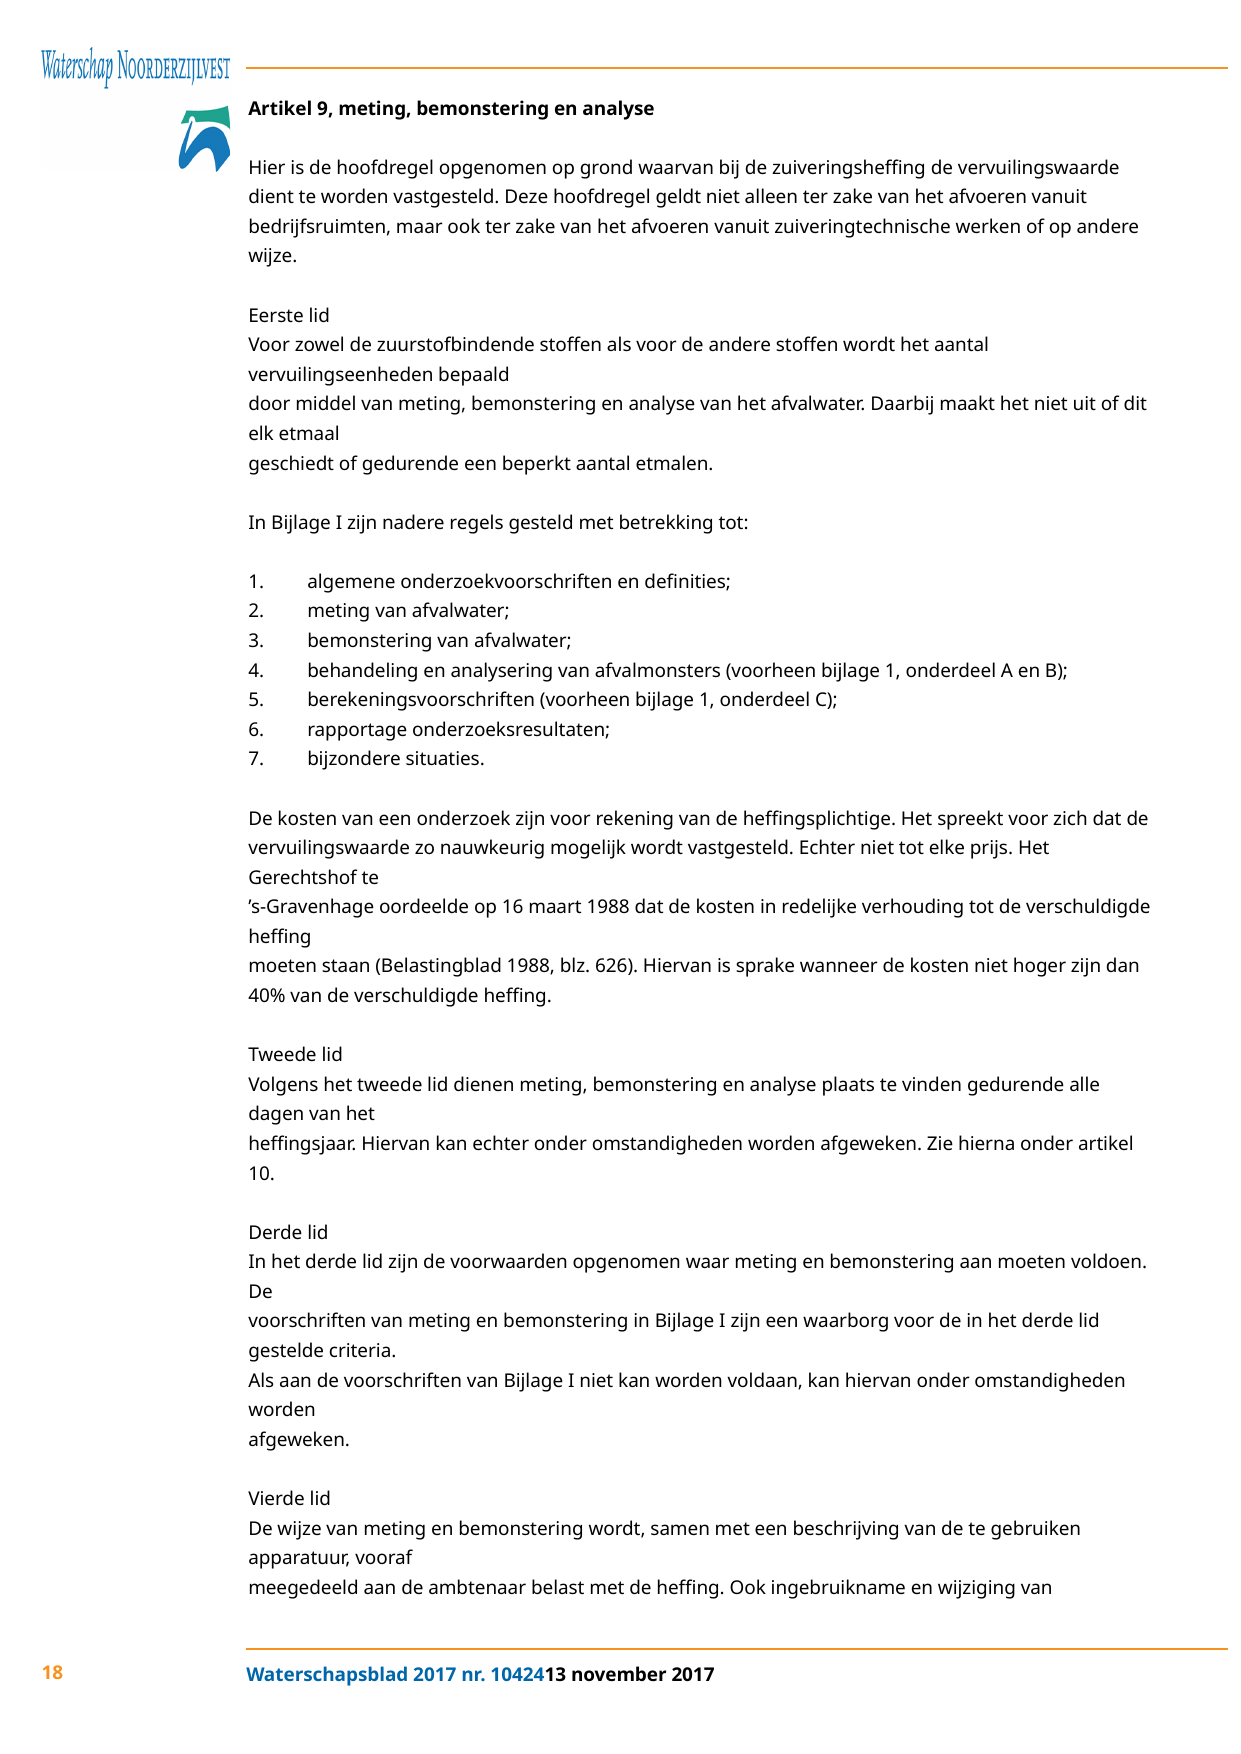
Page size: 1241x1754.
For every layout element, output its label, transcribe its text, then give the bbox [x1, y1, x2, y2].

text Vierde lid [248, 1485, 1152, 1511]
text door middel van meting, bemonstering en analyse van het afvalwater. Daarbij maakt het niet uit of dit elk etmaal [248, 391, 1152, 446]
text Artikel 9, meting, bemonstering en analyse [248, 95, 1152, 121]
text Hier is de hoofdregel opgenomen op grond waarvan bij de zuiveringsheffing de vervuilingswaarde dient te worden vastgesteld. Deze hoofdregel geldt niet alleen ter zake van het afvoeren vanuit bedrijfsruimten, maar ook ter zake van het afvoeren vanuit zuiveringtechnische werken of op andere wijze. [248, 154, 1152, 268]
text Volgens het tweede lid dienen meting, bemonstering en analyse plaats te vinden gedurende alle dagen van het [248, 1071, 1152, 1126]
list bemonstering van afvalwater; [248, 627, 1152, 653]
text moeten staan (Belastingblad 1988, blz. 626). Hiervan is sprake wanneer de kosten niet hoger zijn dan 40% van de verschuldigde heffing. [248, 953, 1152, 1008]
list algemene onderzoekvoorschriften en definities; [248, 568, 1152, 594]
text afgeweken. [248, 1426, 1152, 1452]
text Eerste lid [248, 302, 1152, 328]
list behandeling en analysering van afvalmonsters (voorheen bijlage 1, onderdeel A en B); [248, 657, 1152, 683]
text Als aan de voorschriften van Bijlage I niet kan worden voldaan, kan hiervan onder omstandigheden worden [248, 1367, 1152, 1422]
text De wijze van meting en bemonstering wordt, samen met een beschrijving van de te gebruiken apparatuur, vooraf [248, 1515, 1152, 1570]
text meegedeeld aan de ambtenaar belast met de heffing. Ook ingebruikname en wijziging van [248, 1574, 1152, 1600]
list meting van afvalwater; [248, 598, 1152, 623]
list berekeningsvoorschriften (voorheen bijlage 1, onderdeel C); [248, 686, 1152, 712]
list rapportage onderzoeksresultaten; [248, 716, 1152, 742]
text ’s-Gravenhage oordeelde op 16 maart 1988 dat de kosten in redelijke verhouding tot de verschuldigde heffing [248, 893, 1152, 949]
picture [41, 47, 231, 172]
text heffingsjaar. Hiervan kan echter onder omstandigheden worden afgeweken. Zie hierna onder artikel 10. [248, 1130, 1152, 1186]
text vervuilingswaarde zo nauwkeurig mogelijk wordt vastgesteld. Echter niet tot elke prijs. Het Gerechtshof te [248, 834, 1152, 890]
text Voor zowel de zuurstofbindende stoffen als voor de andere stoffen wordt het aantal vervuilingseenheden bepaald [248, 331, 1152, 387]
text De kosten van een onderzoek zijn voor rekening van de heffingsplichtige. Het spreekt voor zich dat de [248, 805, 1152, 831]
text geschiedt of gedurende een beperkt aantal etmalen. [248, 450, 1152, 476]
text Derde lid [248, 1219, 1152, 1245]
list bijzondere situaties. [248, 746, 1152, 771]
text Tweede lid [248, 1041, 1152, 1067]
text voorschriften van meting en bemonstering in Bijlage I zijn een waarborg voor de in het derde lid gestelde criteria. [248, 1308, 1152, 1363]
text In het derde lid zijn de voorwaarden opgenomen waar meting en bemonstering aan moeten voldoen. De [248, 1248, 1152, 1304]
text In Bijlage I zijn nadere regels gesteld met betrekking tot: [248, 509, 1152, 535]
